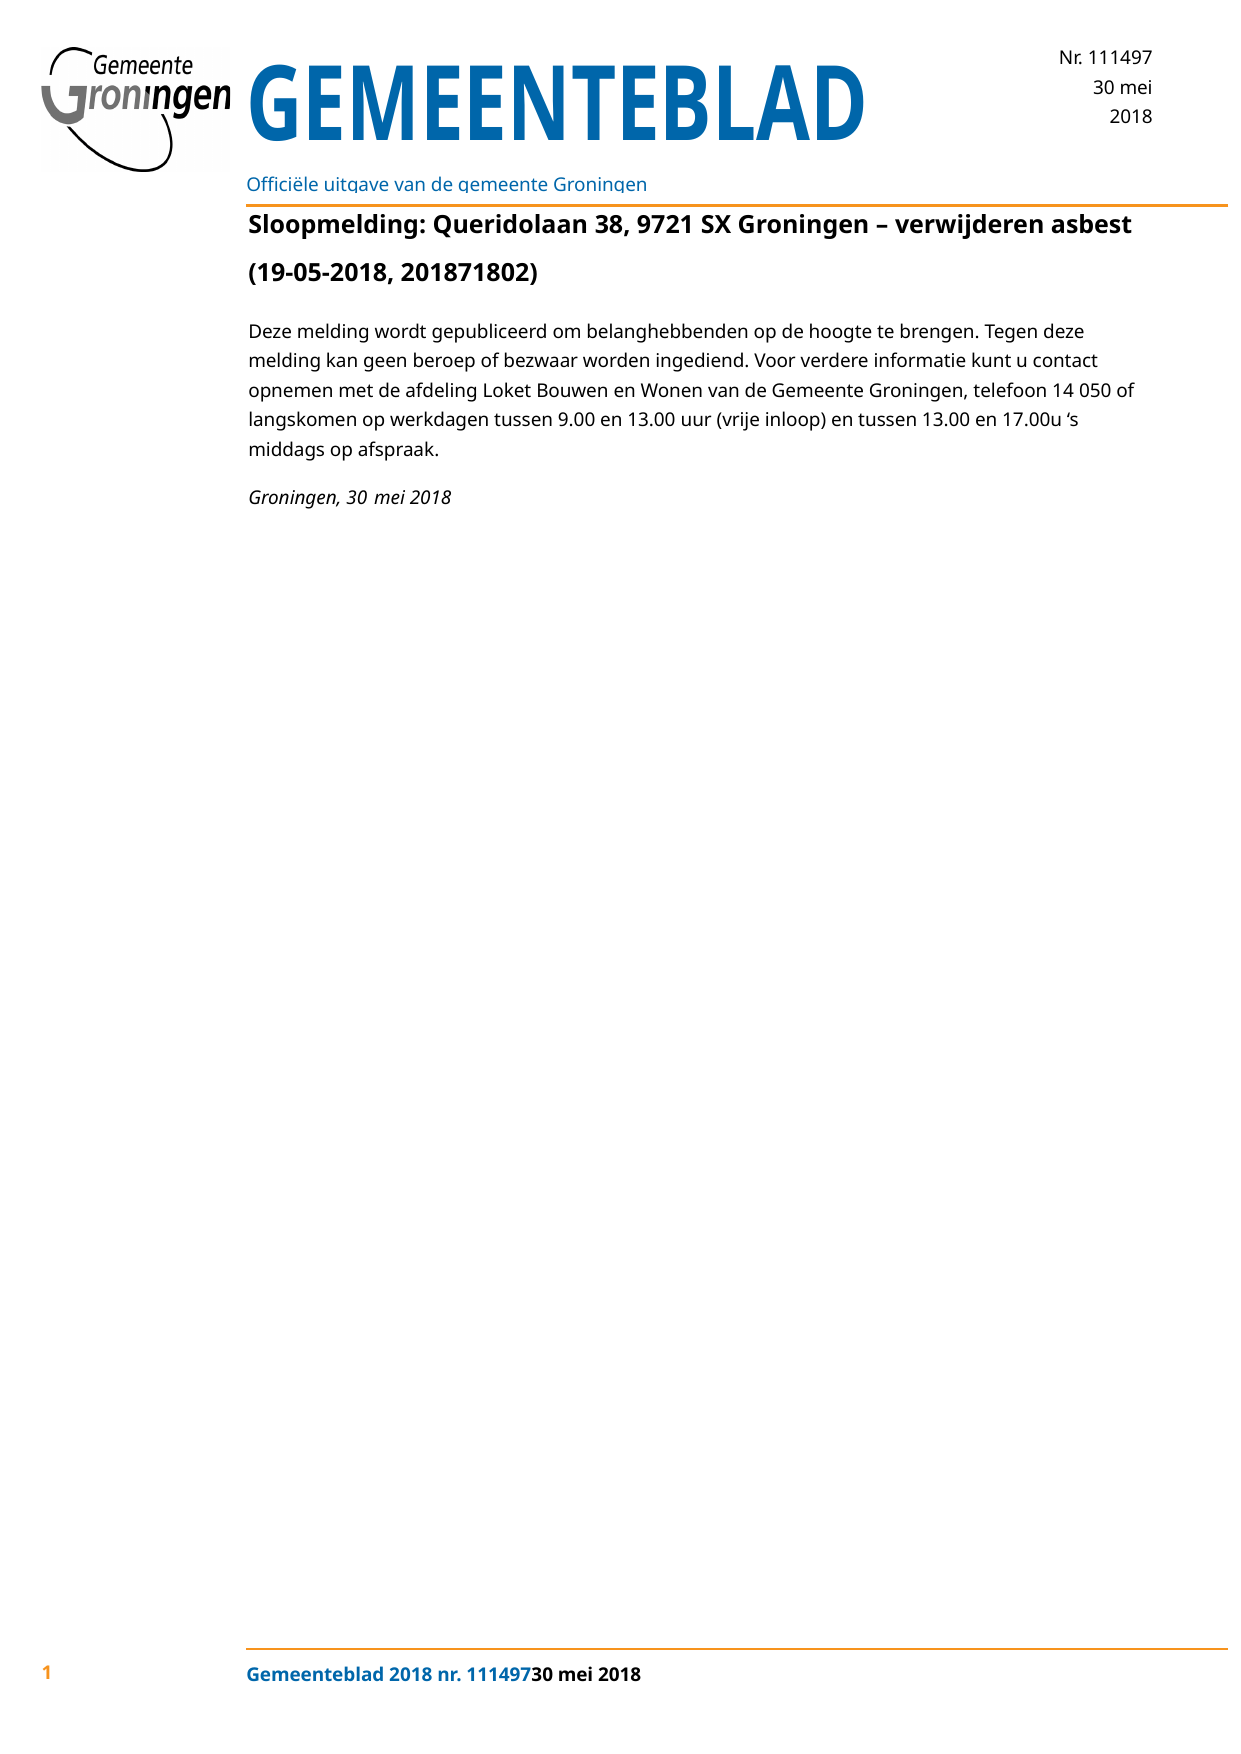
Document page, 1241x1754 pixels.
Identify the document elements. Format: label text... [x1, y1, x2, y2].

text Groningen, 30 mei 2018 [248, 484, 1152, 510]
text Deze melding wordt gepubliceerd om belanghebbenden op de hoogte te brengen. Tegen deze melding kan geen beroep of bezwaar worden ingediend. Voor verdere informatie kunt u contact opnemen met de afdeling Loket Bouwen en Wonen van de Gemeente Groningen, telefoon 14 050 of langskomen op werkdagen tussen 9.00 en 13.00 uur (vrije inloop) en tussen 13.00 en 17.00u ‘s middags op afspraak. [248, 318, 1152, 462]
picture [41, 47, 231, 172]
text Sloopmelding: Queridolaan 38, 9721 SX Groningen – verwijderen asbest (19-05-2018, 201871802) [248, 207, 1152, 288]
